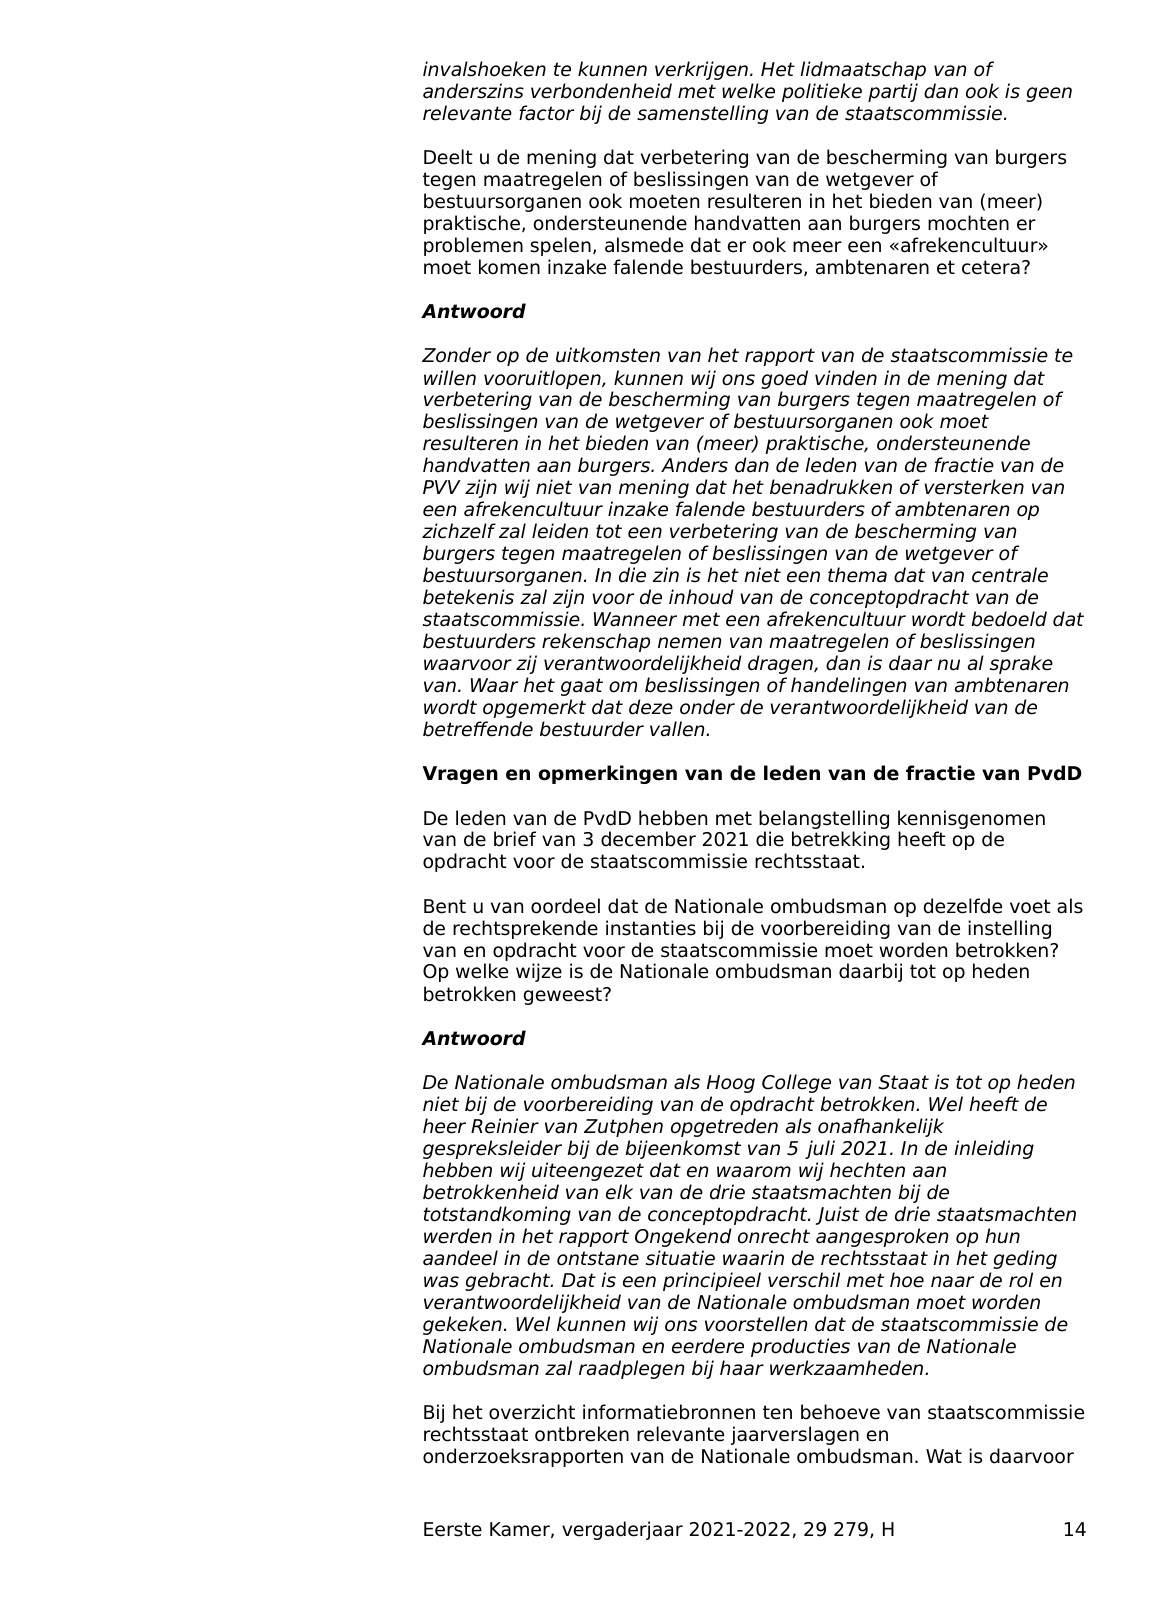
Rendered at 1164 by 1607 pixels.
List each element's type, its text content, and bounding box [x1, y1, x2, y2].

text invalshoeken te kunnen verkrijgen. Het lidmaatschap van of anderszins verbondenheid met welke politieke partij dan ook is geen relevante factor bij de samenstelling van de staatscommissie. [422, 59, 1087, 125]
subtitle Antwoord [422, 1028, 1087, 1049]
text Deelt u de mening dat verbetering van de bescherming van burgers tegen maatregelen of beslissingen van de wetgever of bestuursorganen ook moeten resulteren in het bieden van (meer) praktische, ondersteunende handvatten aan burgers mochten er problemen spelen, alsmede dat er ook meer een «afrekencultuur» moet komen inzake falende bestuurders, ambtenaren et cetera? [422, 147, 1087, 279]
subtitle Vragen en opmerkingen van de leden van de fractie van PvdD [422, 763, 1087, 785]
text Bij het overzicht informatiebronnen ten behoeve van staatscommissie rechtsstaat ontbreken relevante jaarverslagen en onderzoeksrapporten van de Nationale ombudsman. Wat is daarvoor [422, 1402, 1087, 1468]
subtitle Antwoord [422, 301, 1087, 323]
text Zonder op de uitkomsten van het rapport van de staatscommissie te willen vooruitlopen, kunnen wij ons goed vinden in de mening dat verbetering van de bescherming van burgers tegen maatregelen of beslissingen van de wetgever of bestuursorganen ook moet resulteren in het bieden van (meer) praktische, ondersteunende handvatten aan burgers. Anders dan de leden van de fractie van de PVV zijn wij niet van mening dat het benadrukken of versterken van een afrekencultuur inzake falende bestuurders of ambtenaren op zichzelf zal leiden tot een verbetering van de bescherming van burgers tegen maatregelen of beslissingen van de wetgever of bestuursorganen. In die zin is het niet een thema dat van centrale betekenis zal zijn voor de inhoud van de conceptopdracht van de staatscommissie. Wanneer met een afrekencultuur wordt bedoeld dat bestuurders rekenschap nemen van maatregelen of beslissingen waarvoor zij verantwoordelijkheid dragen, dan is daar nu al sprake van. Waar het gaat om beslissingen of handelingen van ambtenaren wordt opgemerkt dat deze onder de verantwoordelijkheid van de betreffende bestuurder vallen. [422, 345, 1087, 741]
text De leden van de PvdD hebben met belangstelling kennisgenomen van de brief van 3 december 2021 die betrekking heeft op de opdracht voor de staatscommissie rechtsstaat. [422, 807, 1087, 873]
text De Nationale ombudsman als Hoog College van Staat is tot op heden niet bij de voorbereiding van de opdracht betrokken. Wel heeft de heer Reinier van Zutphen opgetreden als onafhankelijk gespreksleider bij de bijeenkomst van 5 juli 2021. In de inleiding hebben wij uiteengezet dat en waarom wij hechten aan betrokkenheid van elk van de drie staatsmachten bij de totstandkoming van de conceptopdracht. Juist de drie staatsmachten werden in het rapport Ongekend onrecht aangesproken op hun aandeel in de ontstane situatie waarin de rechtsstaat in het geding was gebracht. Dat is een principieel verschil met hoe naar de rol en verantwoordelijkheid van de Nationale ombudsman moet worden gekeken. Wel kunnen wij ons voorstellen dat de staatscommissie de Nationale ombudsman en eerdere producties van de Nationale ombudsman zal raadplegen bij haar werkzaamheden. [422, 1072, 1087, 1379]
text Bent u van oordeel dat de Nationale ombudsman op dezelfde voet als de rechtsprekende instanties bij de voorbereiding van de instelling van en opdracht voor de staatscommissie moet worden betrokken? Op welke wijze is de Nationale ombudsman daarbij tot op heden betrokken geweest? [422, 896, 1087, 1005]
